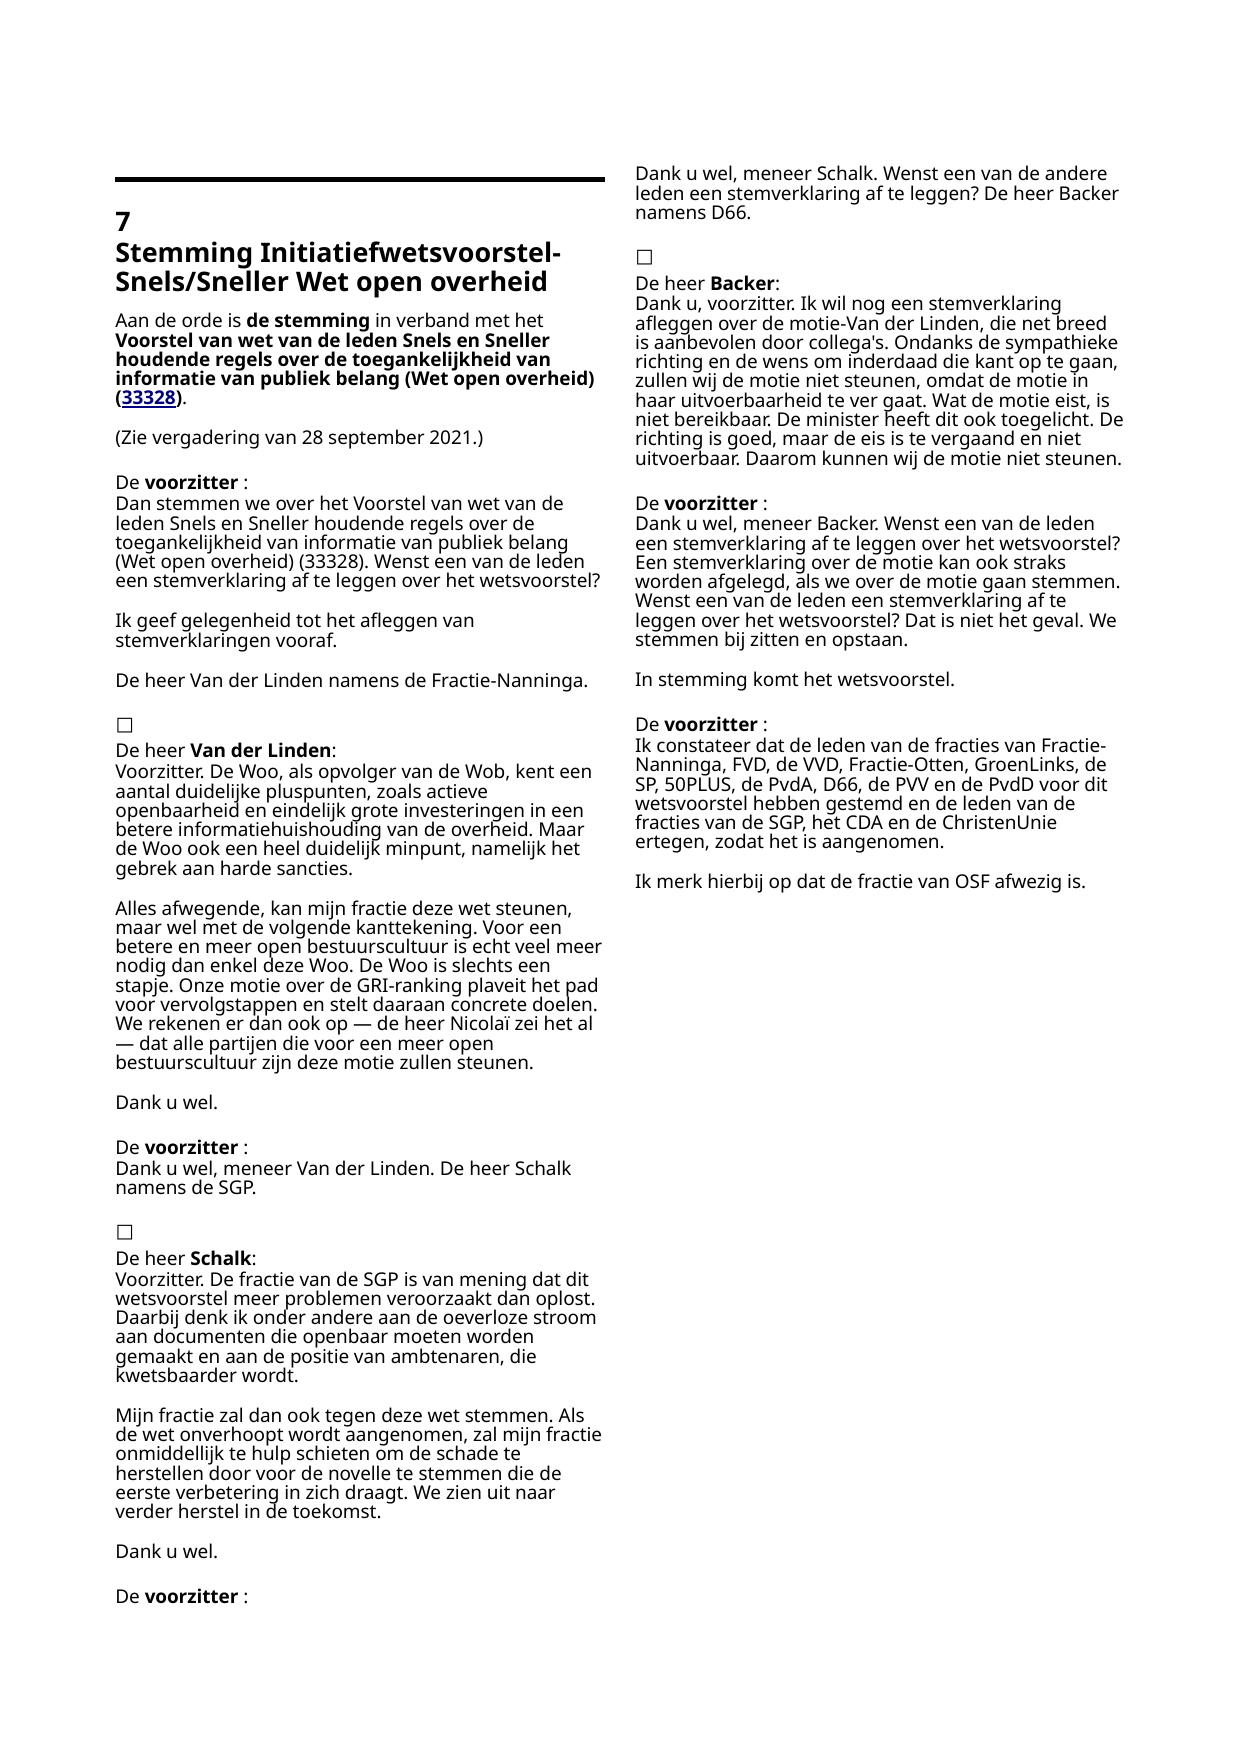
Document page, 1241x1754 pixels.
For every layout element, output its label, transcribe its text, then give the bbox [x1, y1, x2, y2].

text Ik constateer dat de leden van de fracties van Fractie-Nanninga, FVD, de VVD, Fractie-Otten, GroenLinks, de SP, 50PLUS, de PvdA, D66, de PVV en de PvdD voor dit wetsvoorstel hebben gestemd en de leden van de fracties van de SGP, het CDA en de ChristenUnie ertegen, zodat het is aangenomen. [635, 737, 1125, 853]
text Dank u wel, meneer Van der Linden. De heer Schalk namens de SGP. [115, 1160, 605, 1198]
text De heer Schalk: [115, 1245, 605, 1271]
text (Zie vergadering van 28 september 2021.) [115, 429, 605, 449]
text De heer Van der Linden: [115, 738, 605, 763]
text Ik merk hierbij op dat de fractie van OSF afwezig is. [635, 873, 1125, 893]
text De heer Van der Linden namens de Fractie-Nanninga. [115, 672, 605, 691]
text Dank u, voorzitter. Ik wil nog een stemverklaring afleggen over de motie-Van der Linden, die net breed is aanbevolen door collega's. Ondanks de sympathieke richting en de wens om inderdaad die kant op te gaan, zullen wij de motie niet steunen, omdat de motie in haar uitvoerbaarheid te ver gaat. Wat de motie eist, is niet bereikbaar. De minister heeft dit ook toegelicht. De richting is goed, maar de eis is te vergaand en niet uitvoerbaar. Daarom kunnen wij de motie niet steunen. [635, 295, 1125, 469]
text Voorzitter. De fractie van de SGP is van mening dat dit wetsvoorstel meer problemen veroorzaakt dan oplost. Daarbij denk ik onder andere aan de oeverloze stroom aan documenten die openbaar moeten worden gemaakt en aan de positie van ambtenaren, die kwetsbaarder wordt. [115, 1271, 605, 1386]
text Mijn fractie zal dan ook tegen deze wet stemmen. Als de wet onverhoopt wordt aangenomen, zal mijn fractie onmiddellijk te hulp schieten om de schade te herstellen door voor de novelle te stemmen die de eerste verbetering in zich draagt. We zien uit naar verder herstel in de toekomst. [115, 1407, 605, 1522]
text Dank u wel. [115, 1094, 605, 1113]
text Ik geef gelegenheid tot het afleggen van stemverklaringen vooraf. [115, 612, 605, 651]
text ⬜ [115, 1219, 605, 1245]
text Dank u wel, meneer Backer. Wenst een van de leden een stemverklaring af te leggen over het wetsvoorstel? Een stemverklaring over de motie kan ook straks worden afgelegd, als we over de motie gaan stemmen. Wenst een van de leden een stemverklaring af te leggen over het wetsvoorstel? Dat is niet het geval. We stemmen bij zitten en opstaan. [635, 515, 1125, 650]
text Dank u wel. [115, 1543, 605, 1562]
text Voorzitter. De Woo, als opvolger van de Wob, kent een aantal duidelijke pluspunten, zoals actieve openbaarheid en eindelijk grote investeringen in een betere informatiehuishouding van de overheid. Maar de Woo ook een heel duidelijk minpunt, namelijk het gebrek aan harde sancties. [115, 763, 605, 879]
text Stemming Initiatiefwetsvoorstel-Snels/Sneller Wet open overheid [115, 239, 605, 312]
text De voorzitter : [115, 1134, 605, 1160]
text De heer Backer: [635, 270, 1125, 295]
text Dan stemmen we over het Voorstel van wet van de leden Snels en Sneller houdende regels over de toegankelijkheid van informatie van publiek belang (Wet open overheid) (33328). Wenst een van de leden een stemverklaring af te leggen over het wetsvoorstel? [115, 495, 605, 592]
text De voorzitter : [635, 490, 1125, 515]
text De voorzitter : [115, 469, 605, 495]
text De voorzitter : [635, 711, 1125, 737]
text Dank u wel, meneer Schalk. Wenst een van de andere leden een stemverklaring af te leggen? De heer Backer namens D66. [635, 165, 1125, 223]
text Aan de orde is de stemming in verband met het Voorstel van wet van de leden Snels en Sneller houdende regels over de toegankelijkheid van informatie van publiek belang (Wet open overheid) (33328). [115, 312, 605, 409]
text Alles afwegende, kan mijn fractie deze wet steunen, maar wel met de volgende kanttekening. Voor een betere en meer open bestuurscultuur is echt veel meer nodig dan enkel deze Woo. De Woo is slechts een stapje. Onze motie over de GRI-ranking plaveit het pad voor vervolgstappen en stelt daaraan concrete doelen. We rekenen er dan ook op — de heer Nicolaï zei het al — dat alle partijen die voor een meer open bestuurscultuur zijn deze motie zullen steunen. [115, 900, 605, 1073]
text In stemming komt het wetsvoorstel. [635, 671, 1125, 690]
text 7 [115, 203, 605, 239]
text ⬜ [115, 712, 605, 738]
text De voorzitter : [115, 1583, 605, 1609]
text ⬜ [635, 244, 1125, 270]
